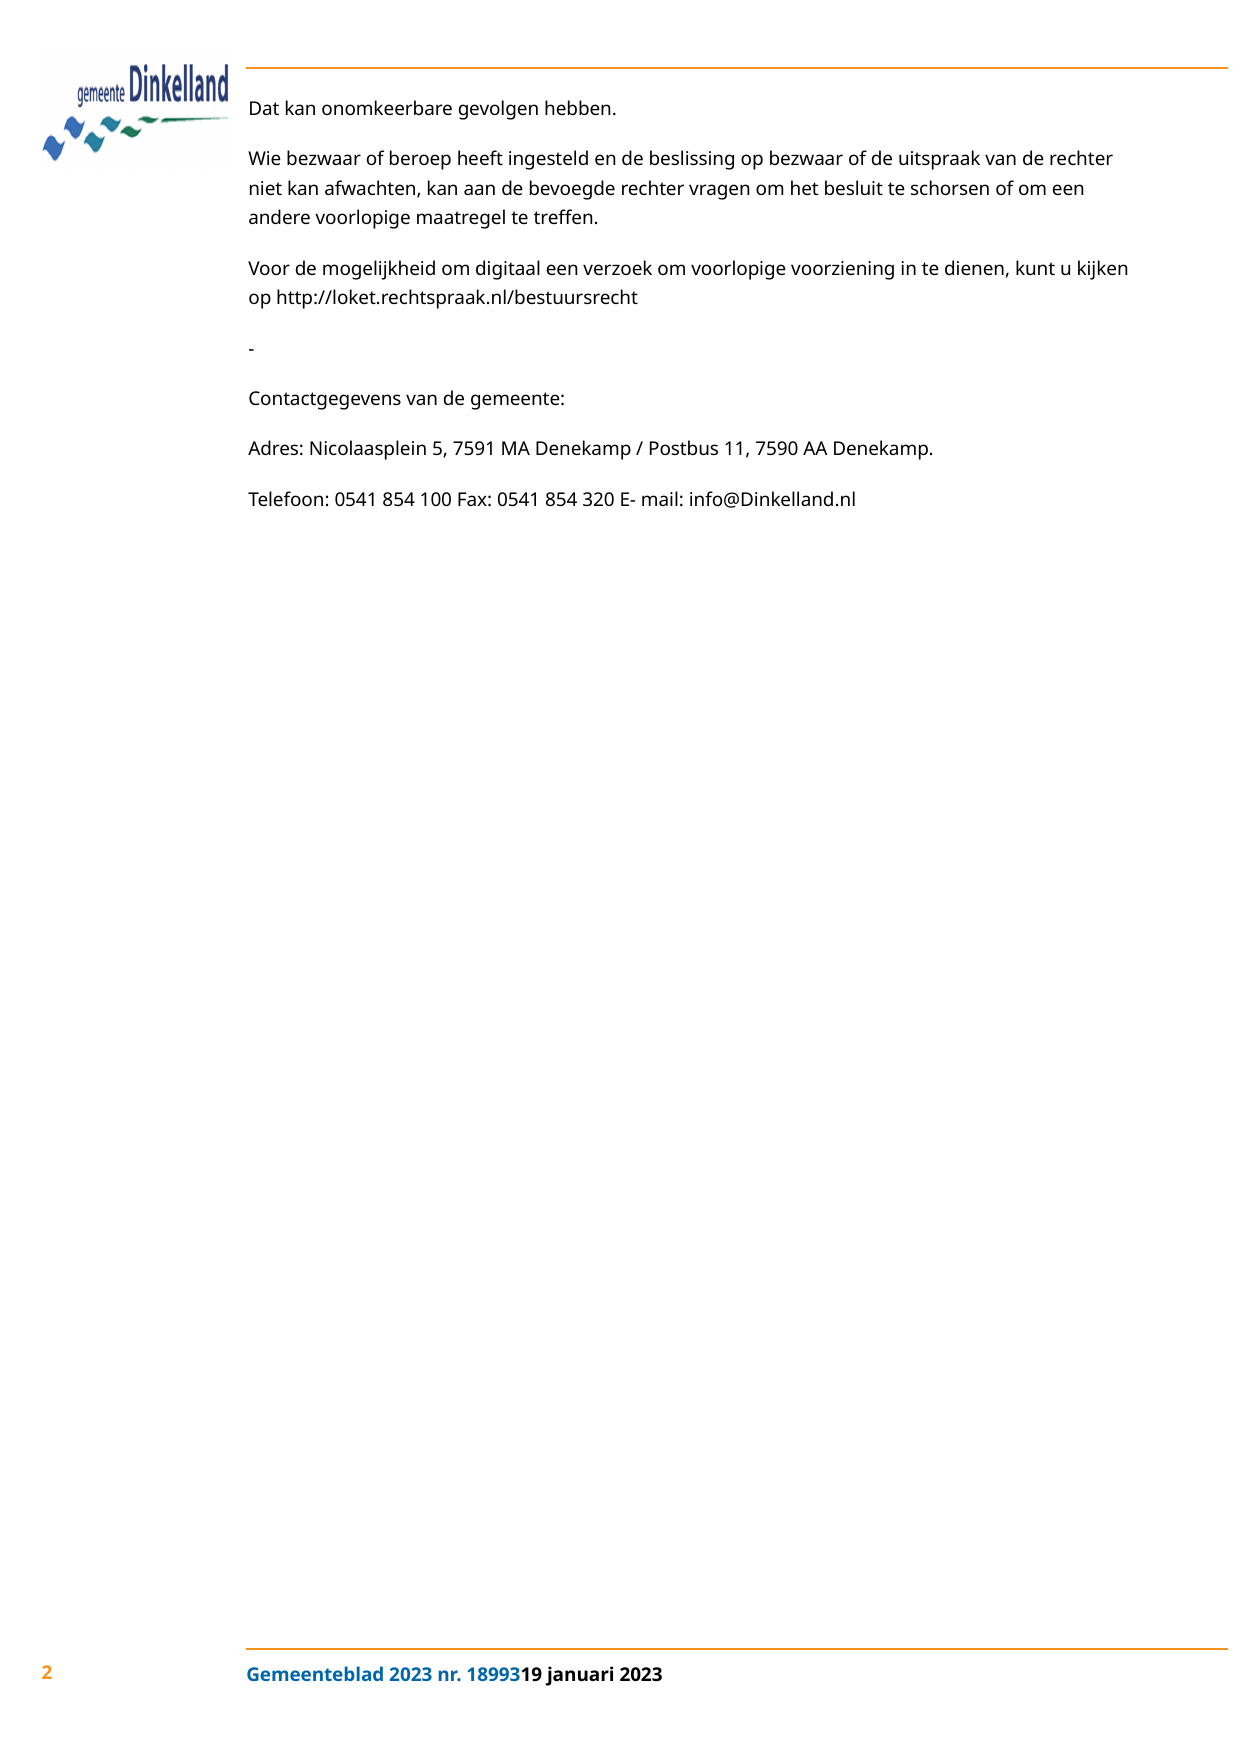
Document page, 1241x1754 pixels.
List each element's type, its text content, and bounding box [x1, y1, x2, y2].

text Wie bezwaar of beroep heeft ingesteld en de beslissing op bezwaar of de uitspraak van de rechter niet kan afwachten, kan aan de bevoegde rechter vragen om het besluit te schorsen of om een andere voorlopige maatregel te treffen. [248, 145, 1152, 230]
text Voor de mogelijkheid om digitaal een verzoek om voorlopige voorziening in te dienen, kunt u kijken op http://loket.rechtspraak.nl/bestuursrecht [248, 255, 1152, 310]
text - [248, 335, 1152, 361]
text Adres: Nicolaasplein 5, 7591 MA Denekamp / Postbus 11, 7590 AA Denekamp. [248, 436, 1152, 461]
text Telefoon: 0541 854 100 Fax: 0541 854 320 E- mail: info@Dinkelland.nl [248, 486, 1152, 512]
text Dat kan onomkeerbare gevolgen hebben. [248, 95, 1152, 121]
picture [41, 47, 231, 172]
text Contactgegevens van de gemeente: [248, 385, 1152, 411]
